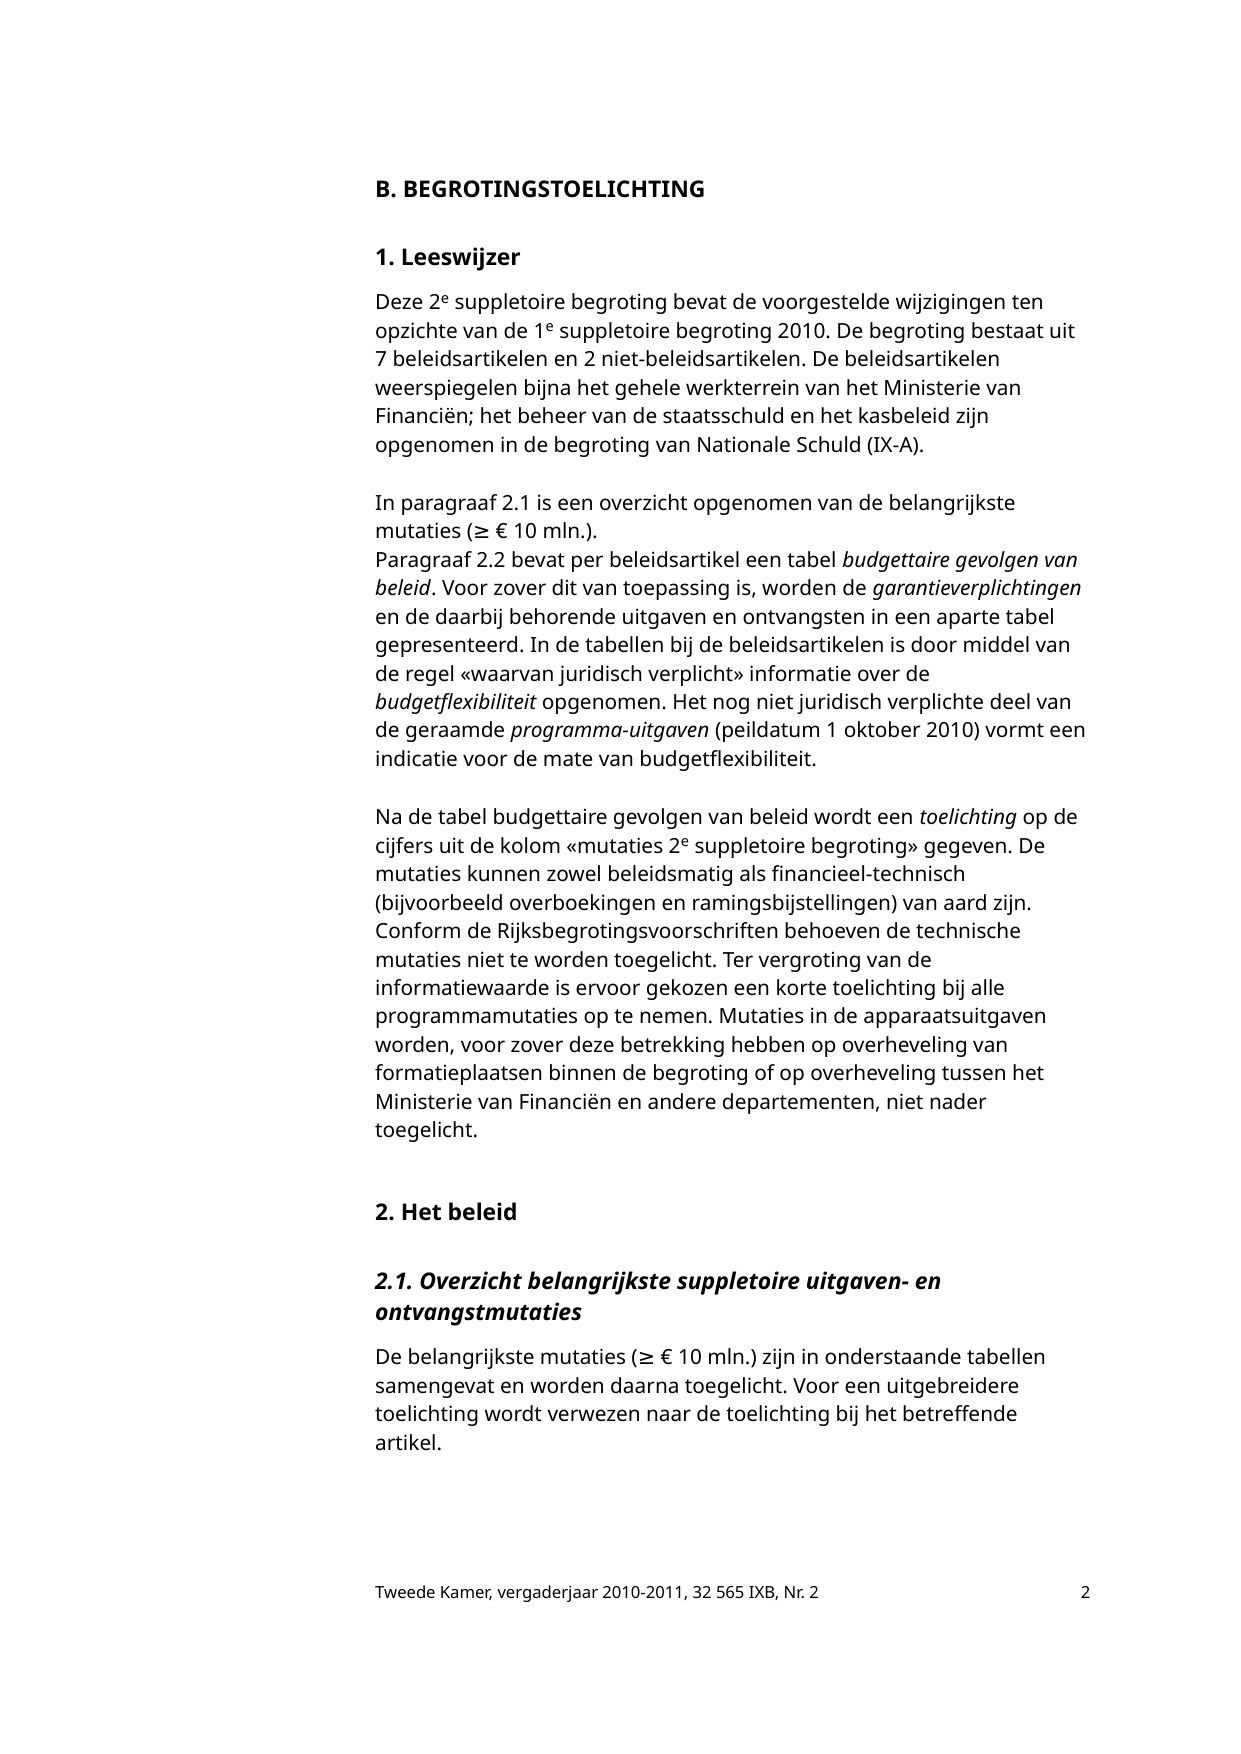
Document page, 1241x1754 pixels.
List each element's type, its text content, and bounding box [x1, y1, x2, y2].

subtitle 1. Leeswijzer [375, 241, 1090, 272]
text Deze 2e suppletoire begroting bevat de voorgestelde wijzigingen ten opzichte van de 1e suppletoire begroting 2010. De begroting bestaat uit 7 beleidsartikelen en 2 niet-beleidsartikelen. De beleidsartikelen weerspiegelen bijna het gehele werkterrein van het Ministerie van Financiën; het beheer van de staatsschuld en het kasbeleid zijn opgenomen in de begroting van Nationale Schuld (IX-A). [375, 287, 1090, 458]
text Na de tabel budgettaire gevolgen van beleid wordt een toelichting op de cijfers uit de kolom «mutaties 2e suppletoire begroting» gegeven. De mutaties kunnen zowel beleidsmatig als financieel-technisch (bijvoorbeeld overboekingen en ramingsbijstellingen) van aard zijn. Conform de Rijksbegrotingsvoorschriften behoeven de technische mutaties niet te worden toegelicht. Ter vergroting van de informatiewaarde is ervoor gekozen een korte toelichting bij alle programmamutaties op te nemen. Mutaties in de apparaatsuitgaven worden, voor zover deze betrekking hebben op overheveling van formatieplaatsen binnen de begroting of op overheveling tussen het Ministerie van Financiën en andere departementen, niet nader toegelicht. [375, 802, 1090, 1144]
subtitle B. BEGROTINGSTOELICHTING [375, 172, 1090, 204]
subtitle 2. Het beleid [375, 1196, 1090, 1227]
subtitle 2.1. Overzicht belangrijkste suppletoire uitgaven- en ontvangstmutaties [375, 1265, 1090, 1327]
text De belangrijkste mutaties (≥ € 10 mln.) zijn in onderstaande tabellen samengevat en worden daarna toegelicht. Voor een uitgebreidere toelichting wordt verwezen naar de toelichting bij het betreffende artikel. [375, 1342, 1090, 1456]
text Paragraaf 2.2 bevat per beleidsartikel een tabel budgettaire gevolgen van beleid. Voor zover dit van toepassing is, worden de garantieverplichtingen en de daarbij behorende uitgaven en ontvangsten in een aparte tabel gepresenteerd. In de tabellen bij de beleidsartikelen is door middel van de regel «waarvan juridisch verplicht» informatie over de budgetflexibiliteit opgenomen. Het nog niet juridisch verplichte deel van de geraamde programma-uitgaven (peildatum 1 oktober 2010) vormt een indicatie voor de mate van budgetflexibiliteit. [375, 545, 1090, 772]
text In paragraaf 2.1 is een overzicht opgenomen van de belangrijkste mutaties (≥ € 10 mln.). [375, 488, 1090, 545]
